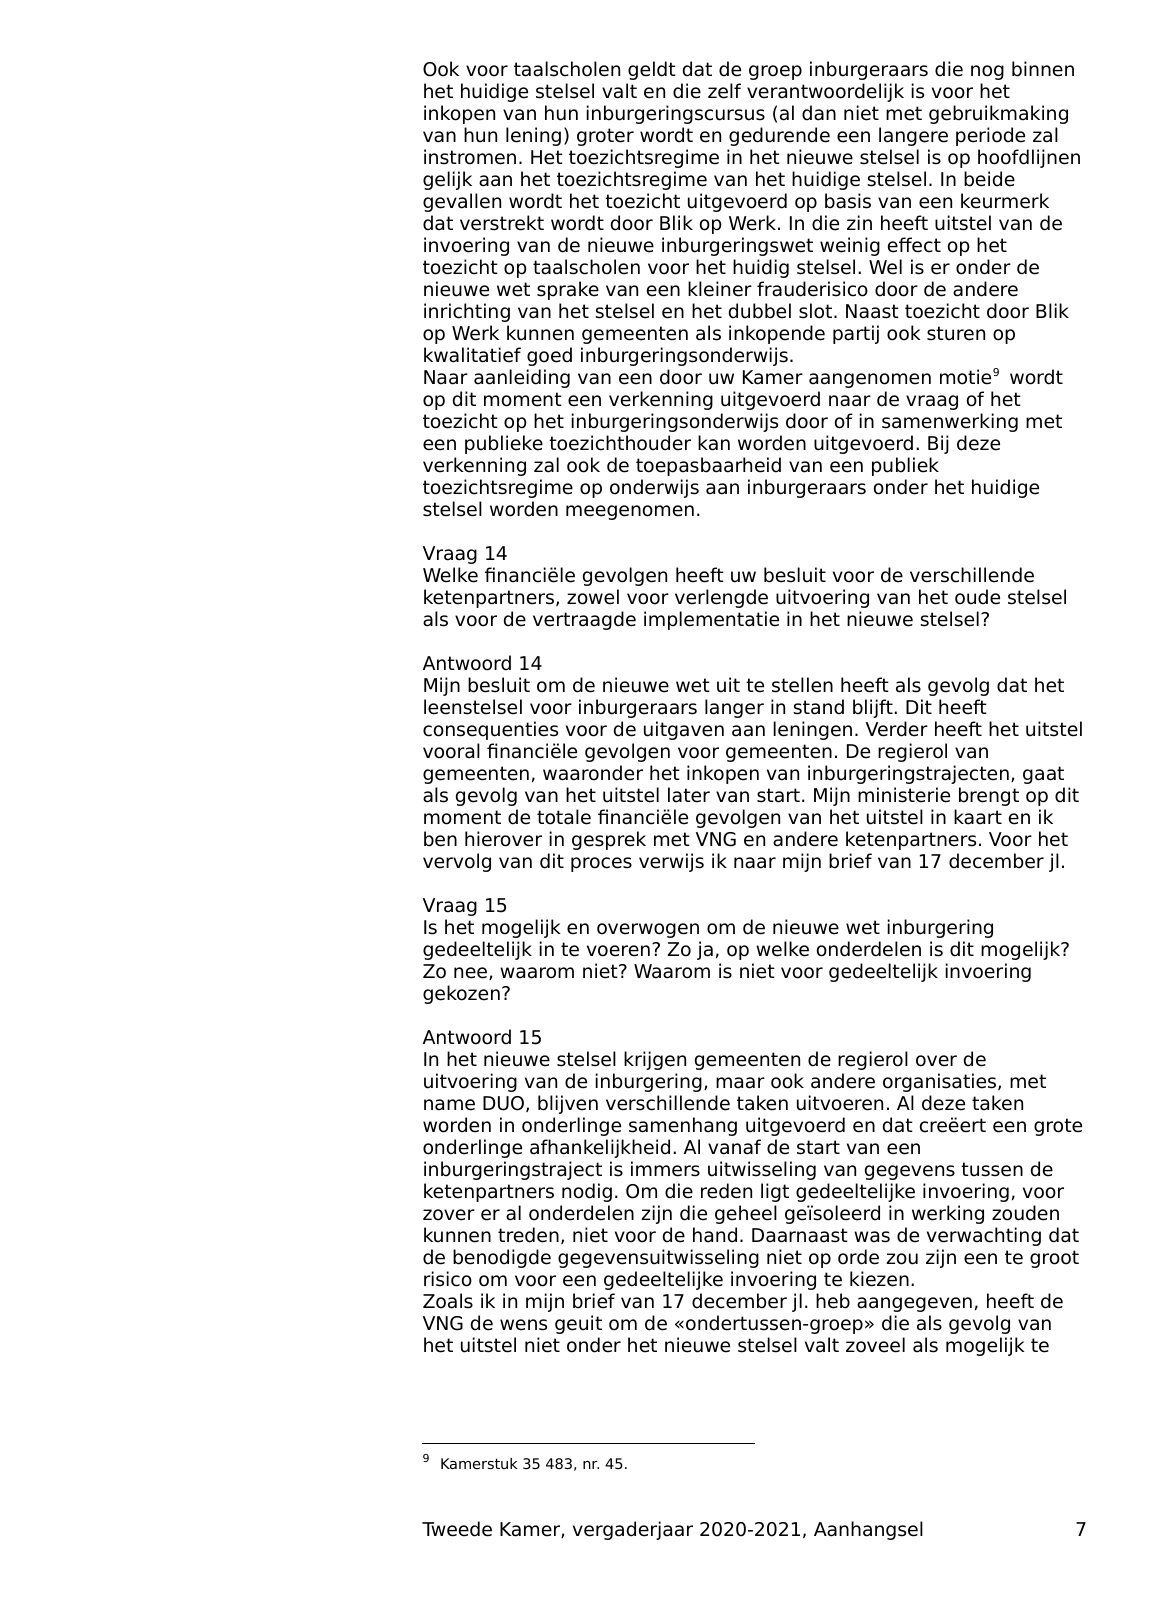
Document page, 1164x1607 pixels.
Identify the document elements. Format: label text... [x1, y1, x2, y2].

text Vraag 15 [422, 895, 1087, 917]
text Mijn besluit om de nieuwe wet uit te stellen heeft als gevolg dat het leenstelsel voor inburgeraars langer in stand blijft. Dit heeft consequenties voor de uitgaven aan leningen. Verder heeft het uitstel vooral financiële gevolgen voor gemeenten. De regierol van gemeenten, waaronder het inkopen van inburgeringstrajecten, gaat als gevolg van het uitstel later van start. Mijn ministerie brengt op dit moment de totale financiële gevolgen van het uitstel in kaart en ik ben hierover in gesprek met VNG en andere ketenpartners. Voor het vervolg van dit proces verwijs ik naar mijn brief van 17 december jl. [422, 675, 1087, 873]
text Zoals ik in mijn brief van 17 december jl. heb aangegeven, heeft de VNG de wens geuit om de «ondertussen-groep» die als gevolg van het uitstel niet onder het nieuwe stelsel valt zoveel als mogelijk te [422, 1291, 1087, 1357]
text Ook voor taalscholen geldt dat de groep inburgeraars die nog binnen het huidige stelsel valt en die zelf verantwoordelijk is voor het inkopen van hun inburgeringscursus (al dan niet met gebruikmaking van hun lening) groter wordt en gedurende een langere periode zal instromen. Het toezichtsregime in het nieuwe stelsel is op hoofdlijnen gelijk aan het toezichtsregime van het huidige stelsel. In beide gevallen wordt het toezicht uitgevoerd op basis van een keurmerk dat verstrekt wordt door Blik op Werk. In die zin heeft uitstel van de invoering van de nieuwe inburgeringswet weinig effect op het toezicht op taalscholen voor het huidig stelsel. Wel is er onder de nieuwe wet sprake van een kleiner frauderisico door de andere inrichting van het stelsel en het dubbel slot. Naast toezicht door Blik op Werk kunnen gemeenten als inkopende partij ook sturen op kwalitatief goed inburgeringsonderwijs. [422, 59, 1087, 367]
text Is het mogelijk en overwogen om de nieuwe wet inburgering gedeeltelijk in te voeren? Zo ja, op welke onderdelen is dit mogelijk? Zo nee, waarom niet? Waarom is niet voor gedeeltelijk invoering gekozen? [422, 917, 1087, 1005]
text Antwoord 15 [422, 1027, 1087, 1049]
text Kamerstuk 35 483, nr. 45. [422, 1452, 1087, 1474]
text Antwoord 14 [422, 653, 1087, 675]
text Vraag 14 [422, 543, 1087, 565]
text Welke financiële gevolgen heeft uw besluit voor de verschillende ketenpartners, zowel voor verlengde uitvoering van het oude stelsel als voor de vertraagde implementatie in het nieuwe stelsel? [422, 565, 1087, 631]
text In het nieuwe stelsel krijgen gemeenten de regierol over de uitvoering van de inburgering, maar ook andere organisaties, met name DUO, blijven verschillende taken uitvoeren. Al deze taken worden in onderlinge samenhang uitgevoerd en dat creëert een grote onderlinge afhankelijkheid. Al vanaf de start van een inburgeringstraject is immers uitwisseling van gegevens tussen de ketenpartners nodig. Om die reden ligt gedeeltelijke invoering, voor zover er al onderdelen zijn die geheel geïsoleerd in werking zouden kunnen treden, niet voor de hand. Daarnaast was de verwachting dat de benodigde gegevensuitwisseling niet op orde zou zijn een te groot risico om voor een gedeeltelijke invoering te kiezen. [422, 1049, 1087, 1291]
text Naar aanleiding van een door uw Kamer aangenomen motie wordt op dit moment een verkenning uitgevoerd naar de vraag of het toezicht op het inburgeringsonderwijs door of in samenwerking met een publieke toezichthouder kan worden uitgevoerd. Bij deze verkenning zal ook de toepasbaarheid van een publiek toezichtsregime op onderwijs aan inburgeraars onder het huidige stelsel worden meegenomen. [422, 367, 1087, 521]
